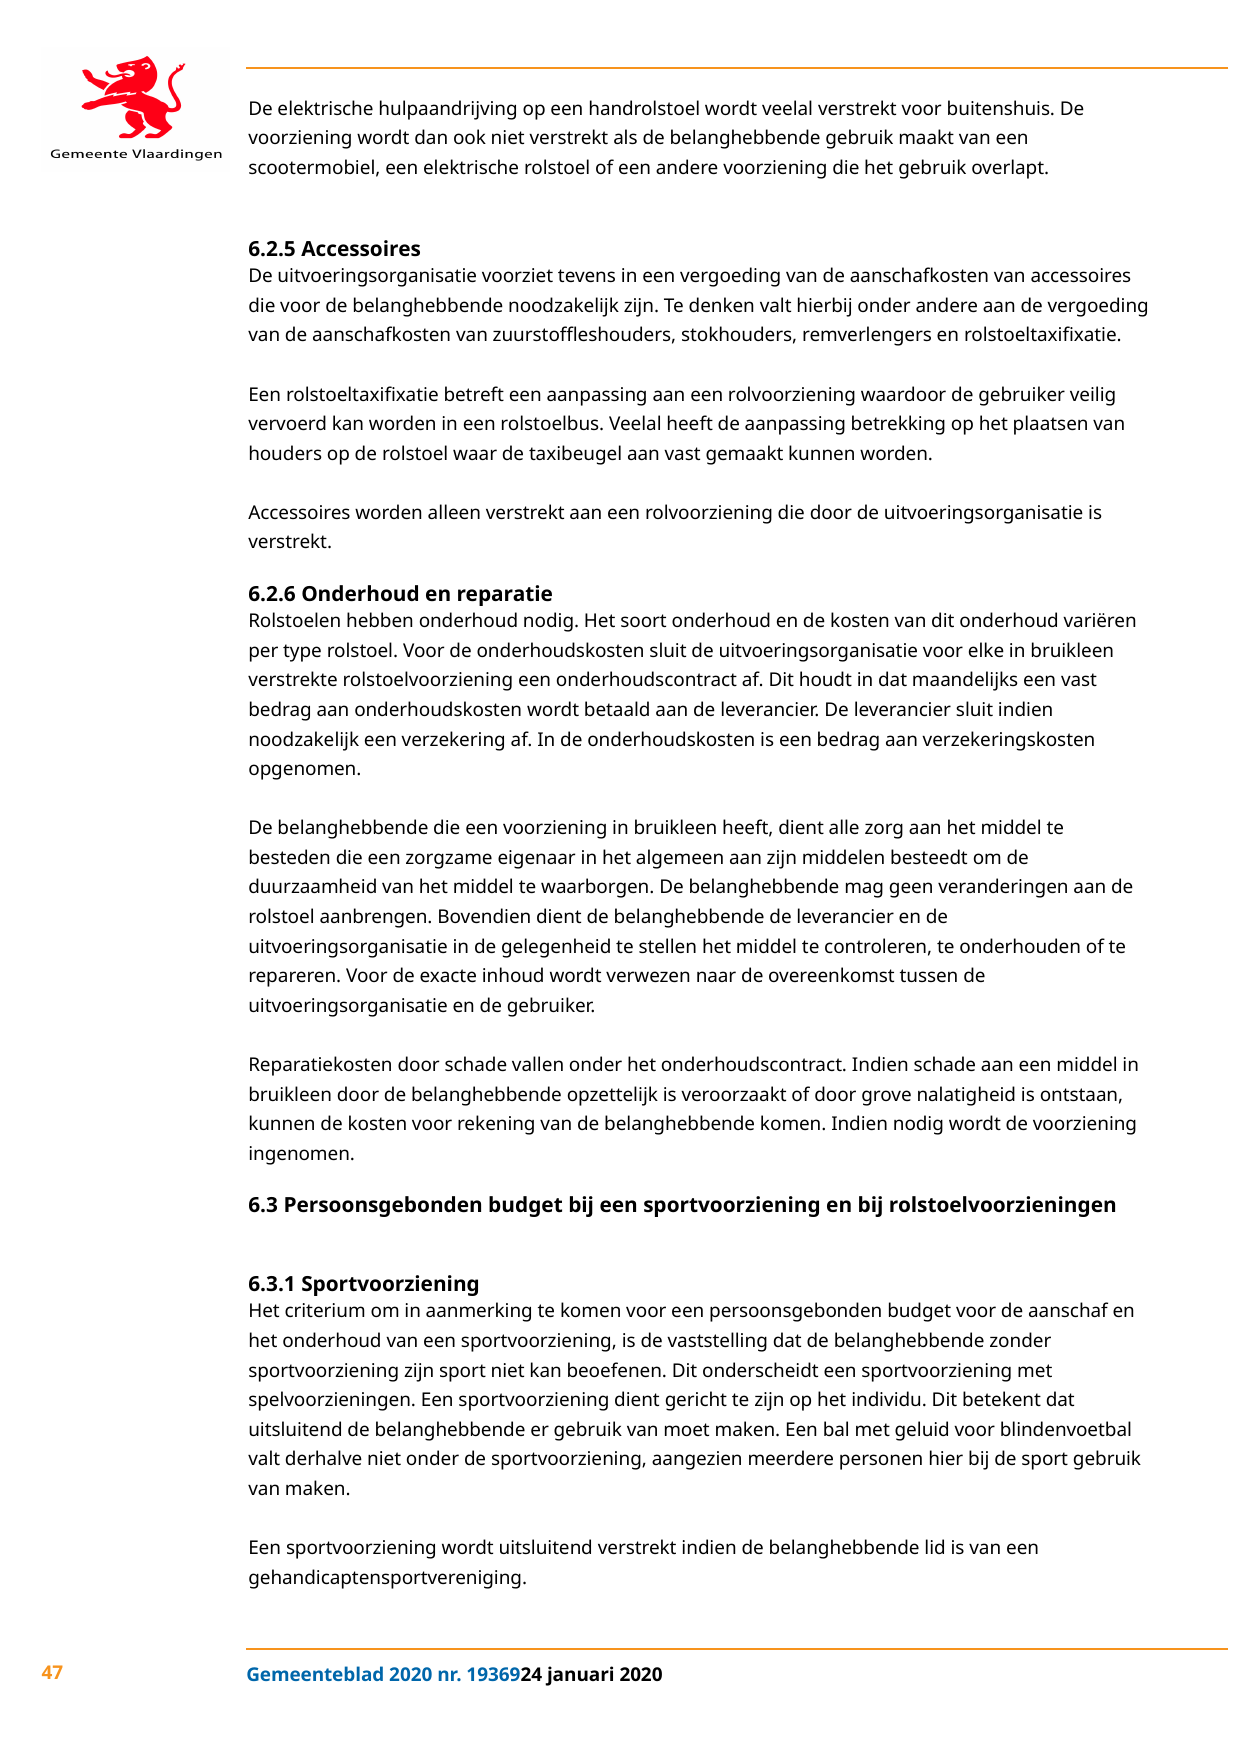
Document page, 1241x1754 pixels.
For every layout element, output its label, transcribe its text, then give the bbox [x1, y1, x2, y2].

text De belanghebbende die een voorziening in bruikleen heeft, dient alle zorg aan het middel te besteden die een zorgzame eigenaar in het algemeen aan zijn middelen besteedt om de duurzaamheid van het middel te waarborgen. De belanghebbende mag geen veranderingen aan de rolstoel aanbrengen. Bovendien dient de belanghebbende de leverancier en de uitvoeringsorganisatie in de gelegenheid te stellen het middel te controleren, te onderhouden of te repareren. Voor de exacte inhoud wordt verwezen naar de overeenkomst tussen de uitvoeringsorganisatie en de gebruiker. [248, 814, 1152, 1018]
text 6.3 Persoonsgebonden budget bij een sportvoorziening en bij rolstoelvoorzieningen [248, 1190, 1152, 1219]
text Reparatiekosten door schade vallen onder het onderhoudscontract. Indien schade aan een middel in bruikleen door de belanghebbende opzettelijk is veroorzaakt of door grove nalatigheid is ontstaan, kunnen de kosten voor rekening van de belanghebbende komen. Indien nodig wordt de voorziening ingenomen. [248, 1051, 1152, 1166]
text Accessoires worden alleen verstrekt aan een rolvoorziening die door de uitvoeringsorganisatie is verstrekt. [248, 499, 1152, 554]
text Het criterium om in aanmerking te komen voor een persoonsgebonden budget voor de aanschaf en het onderhoud van een sportvoorziening, is de vaststelling dat de belanghebbende zonder sportvoorziening zijn sport niet kan beoefenen. Dit onderscheidt een sportvoorziening met spelvoorzieningen. Een sportvoorziening dient gericht te zijn op het individu. Dit betekent dat uitsluitend de belanghebbende er gebruik van moet maken. Een bal met geluid voor blindenvoetbal valt derhalve niet onder de sportvoorziening, aangezien meerdere personen hier bij de sport gebruik van maken. [248, 1298, 1152, 1501]
text 6.2.6 Onderhoud en reparatie [248, 579, 1152, 607]
text 6.2.5 Accessoires [248, 234, 1152, 262]
text Een rolstoeltaxifixatie betreft een aanpassing aan een rolvoorziening waardoor de gebruiker veilig vervoerd kan worden in een rolstoelbus. Veelal heeft de aanpassing betrekking op het plaatsen van houders op de rolstoel waar de taxibeugel aan vast gemaakt kunnen worden. [248, 381, 1152, 466]
text De uitvoeringsorganisatie voorziet tevens in een vergoeding van de aanschafkosten van accessoires die voor de belanghebbende noodzakelijk zijn. Te denken valt hierbij onder andere aan de vergoeding van de aanschafkosten van zuurstoffleshouders, stokhouders, remverlengers en rolstoeltaxifixatie. [248, 262, 1152, 347]
picture [41, 47, 231, 172]
text Rolstoelen hebben onderhoud nodig. Het soort onderhoud en de kosten van dit onderhoud variëren per type rolstoel. Voor de onderhoudskosten sluit de uitvoeringsorganisatie voor elke in bruikleen verstrekte rolstoelvoorziening een onderhoudscontract af. Dit houdt in dat maandelijks een vast bedrag aan onderhoudskosten wordt betaald aan de leverancier. De leverancier sluit indien noodzakelijk een verzekering af. In de onderhoudskosten is een bedrag aan verzekeringskosten opgenomen. [248, 607, 1152, 781]
text Een sportvoorziening wordt uitsluitend verstrekt indien de belanghebbende lid is van een gehandicaptensportvereniging. [248, 1534, 1152, 1590]
text 6.3.1 Sportvoorziening [248, 1269, 1152, 1298]
text De elektrische hulpaandrijving op een handrolstoel wordt veelal verstrekt voor buitenshuis. De voorziening wordt dan ook niet verstrekt als de belanghebbende gebruik maakt van een scootermobiel, een elektrische rolstoel of een andere voorziening die het gebruik overlapt. [248, 95, 1152, 180]
